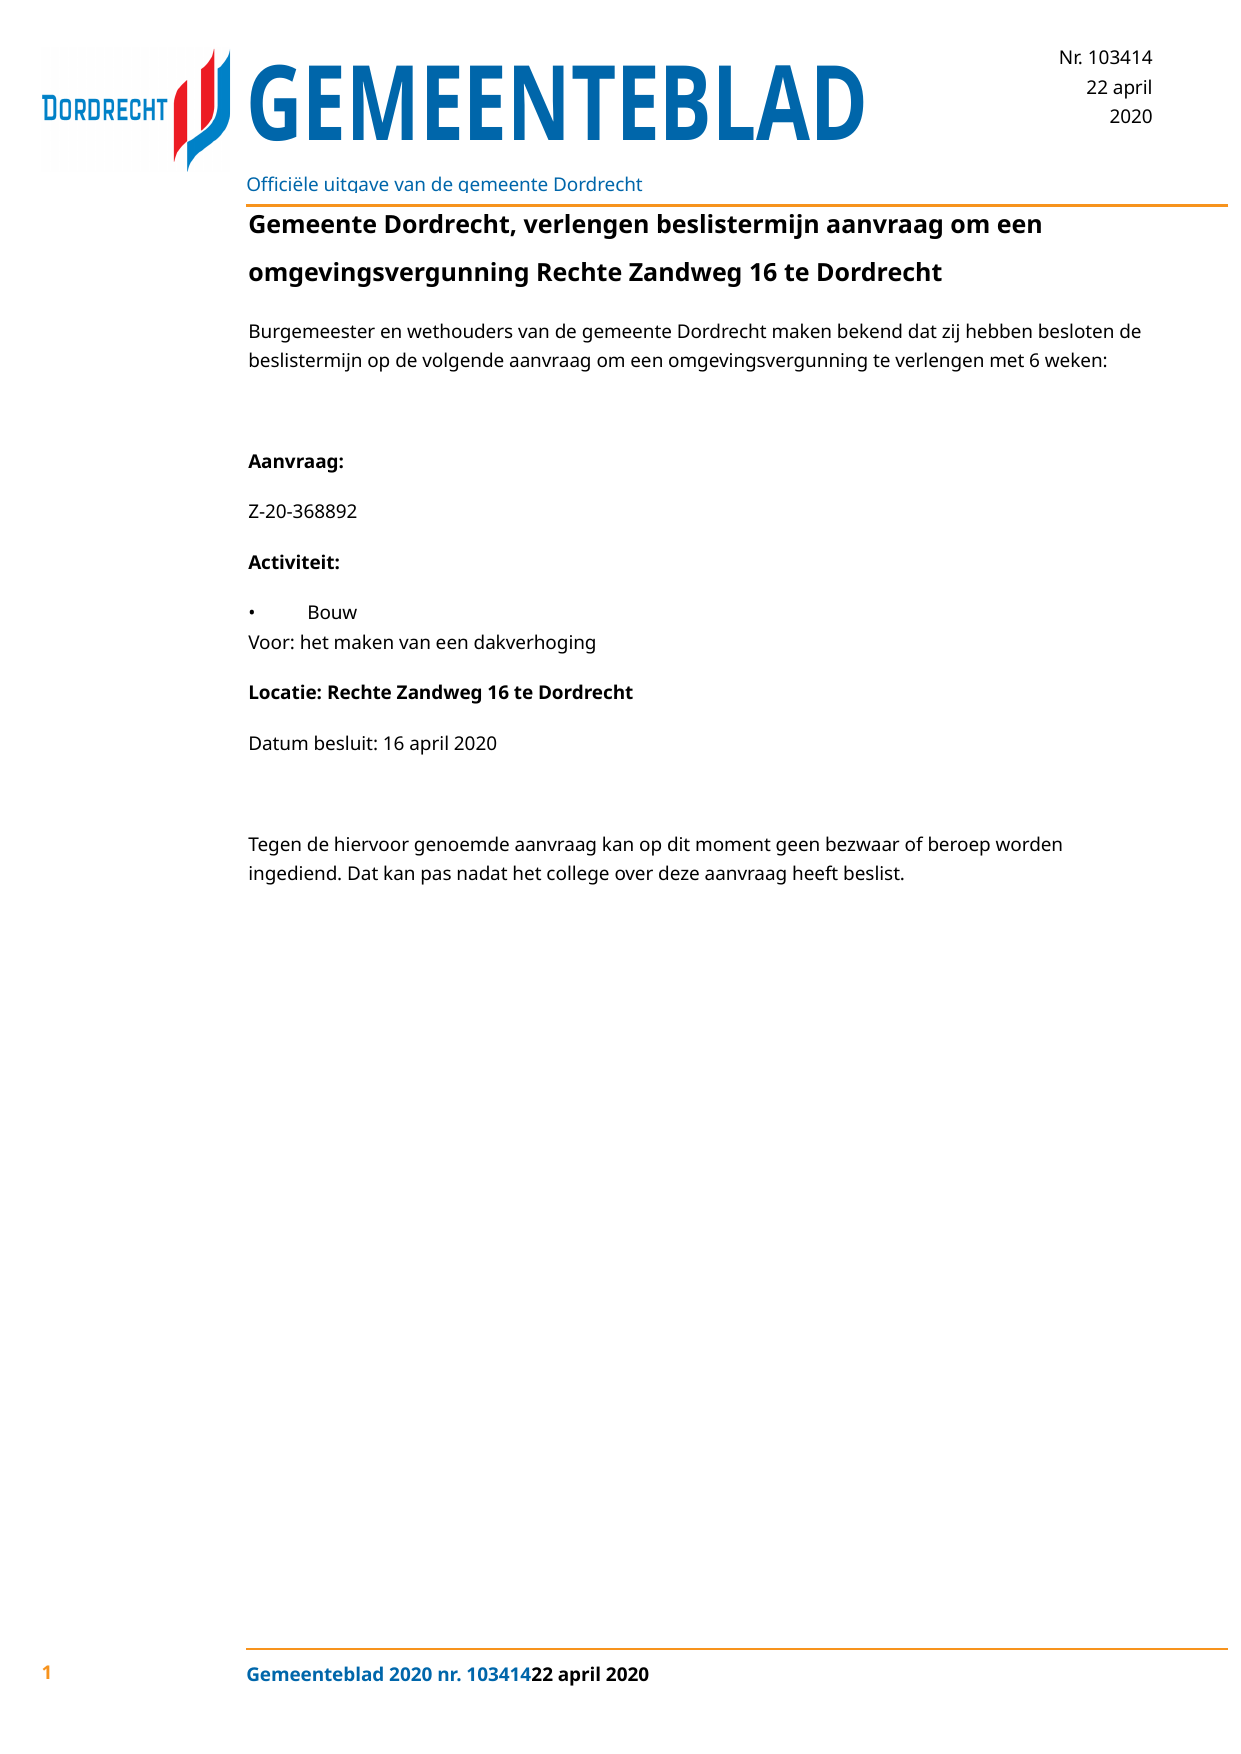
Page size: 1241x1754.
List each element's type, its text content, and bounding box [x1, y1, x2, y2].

text Burgemeester en wethouders van de gemeente Dordrecht maken bekend dat zij hebben besloten de beslistermijn op de volgende aanvraag om een omgevingsvergunning te verlengen met 6 weken: [248, 318, 1152, 373]
text Voor: het maken van een dakverhoging [248, 629, 1152, 655]
picture [41, 47, 231, 172]
text Locatie: Rechte Zandweg 16 te Dordrecht [248, 679, 1152, 705]
text Activiteit: [248, 549, 1152, 575]
list Bouw [248, 599, 1152, 625]
text Gemeente Dordrecht, verlengen beslistermijn aanvraag om een omgevingsvergunning Rechte Zandweg 16 te Dordrecht [248, 207, 1152, 288]
text Z-20-368892 [248, 499, 1152, 524]
text Aanvraag: [248, 448, 1152, 474]
text Datum besluit: 16 april 2020 [248, 730, 1152, 756]
text Tegen de hiervoor genoemde aanvraag kan op dit moment geen bezwaar of beroep worden ingediend. Dat kan pas nadat het college over deze aanvraag heeft beslist. [248, 831, 1152, 886]
